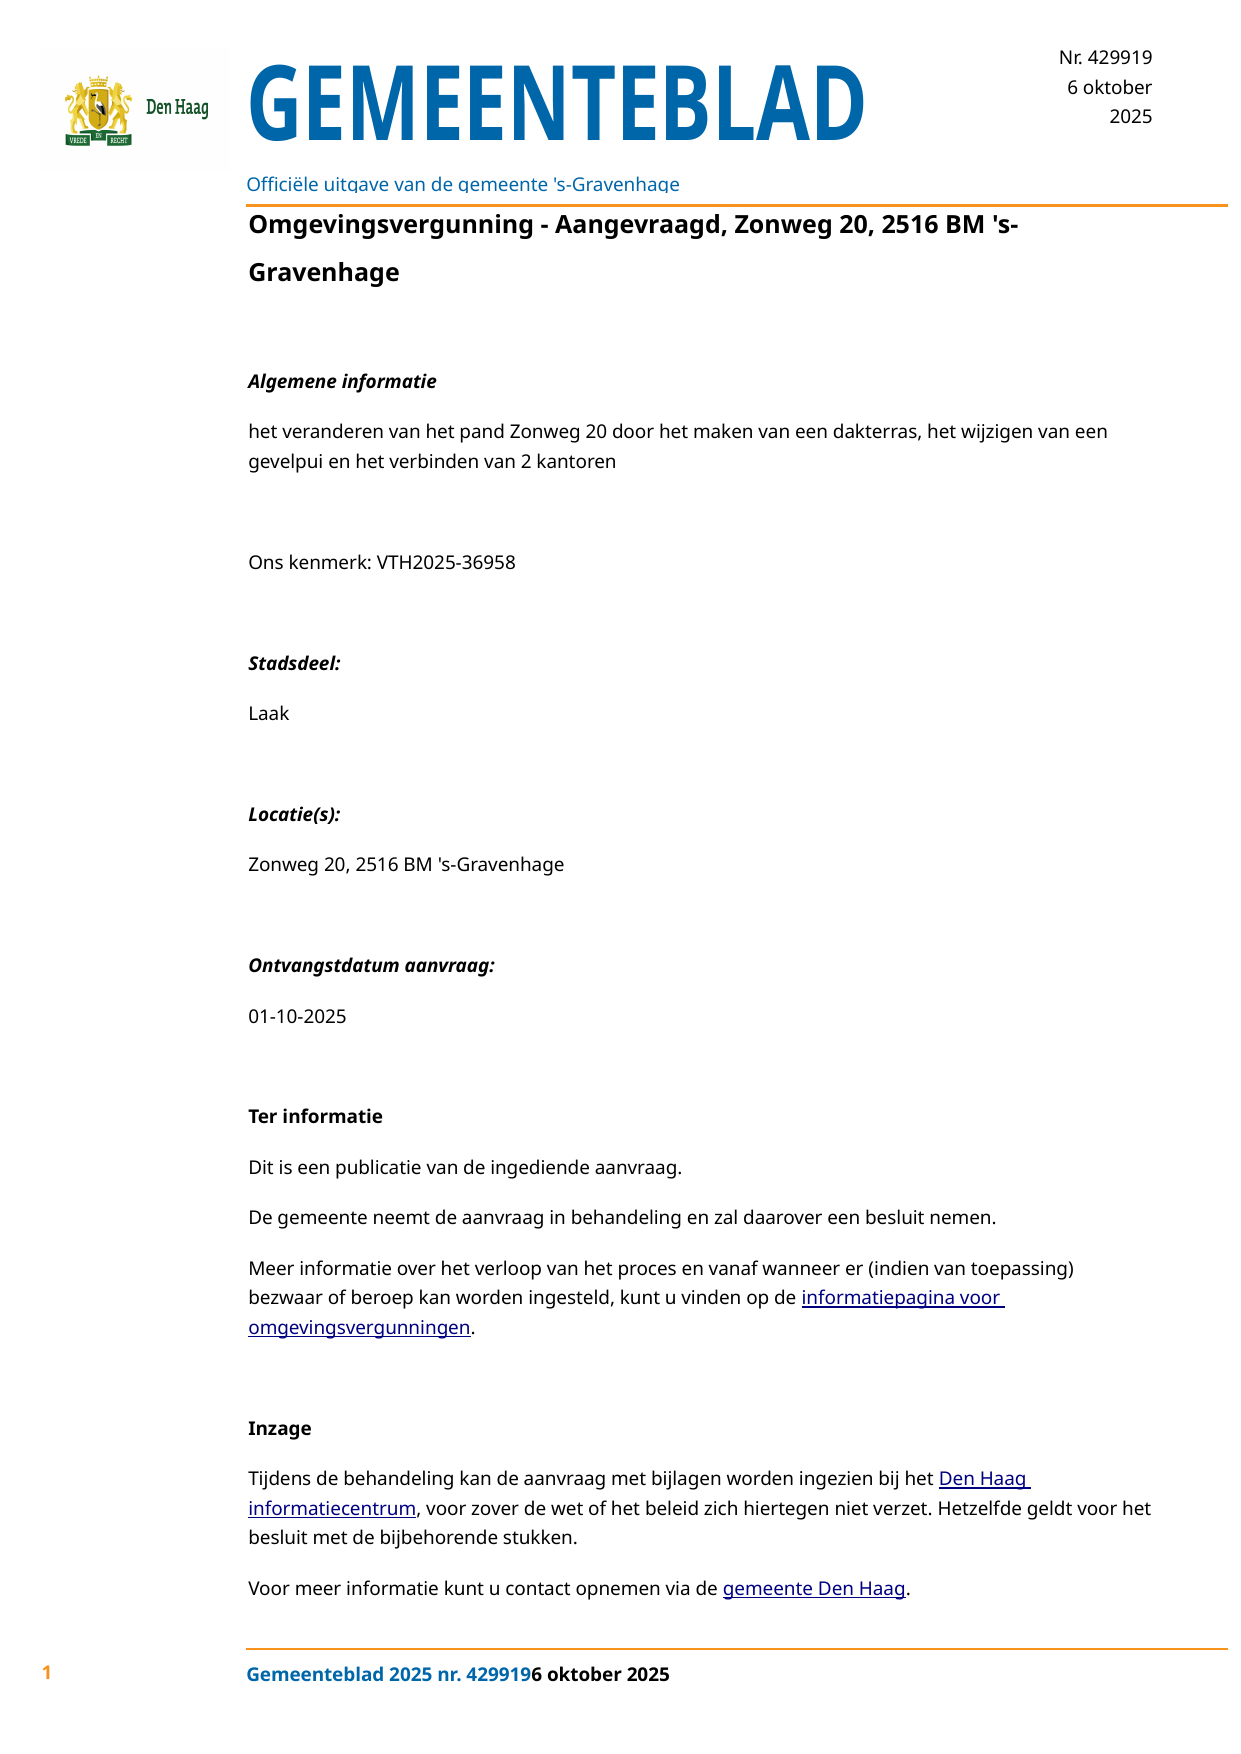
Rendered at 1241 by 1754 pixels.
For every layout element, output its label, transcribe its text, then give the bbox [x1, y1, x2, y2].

text De gemeente neemt de aanvraag in behandeling en zal daarover een besluit nemen. [248, 1204, 1152, 1230]
text Inzage [248, 1415, 1152, 1441]
text Algemene informatie [248, 368, 1152, 394]
text 01-10-2025 [248, 1003, 1152, 1029]
text Meer informatie over het verloop van het proces en vanaf wanneer er (indien van toepassing) bezwaar of beroep kan worden ingesteld, kunt u vinden op de informatiepagina voor omgevingsvergunningen. [248, 1255, 1152, 1340]
text Ons kenmerk: VTH2025-36958 [248, 549, 1152, 575]
text Stadsdeel: [248, 650, 1152, 676]
text Ontvangstdatum aanvraag: [248, 952, 1152, 978]
text Voor meer informatie kunt u contact opnemen via de gemeente Den Haag. [248, 1575, 1152, 1601]
picture [41, 47, 231, 172]
text Tijdens de behandeling kan de aanvraag met bijlagen worden ingezien bij het Den Haag informatiecentrum, voor zover de wet of het beleid zich hiertegen niet verzet. Hetzelfde geldt voor het besluit met de bijbehorende stukken. [248, 1465, 1152, 1550]
text het veranderen van het pand Zonweg 20 door het maken van een dakterras, het wijzigen van een gevelpui en het verbinden van 2 kantoren [248, 419, 1152, 474]
text Omgevingsvergunning - Aangevraagd, Zonweg 20, 2516 BM 's-Gravenhage [248, 207, 1152, 288]
text Locatie(s): [248, 801, 1152, 827]
text Zonweg 20, 2516 BM 's-Gravenhage [248, 852, 1152, 877]
text Ter informatie [248, 1104, 1152, 1129]
text Dit is een publicatie van de ingediende aanvraag. [248, 1154, 1152, 1180]
text Laak [248, 700, 1152, 726]
